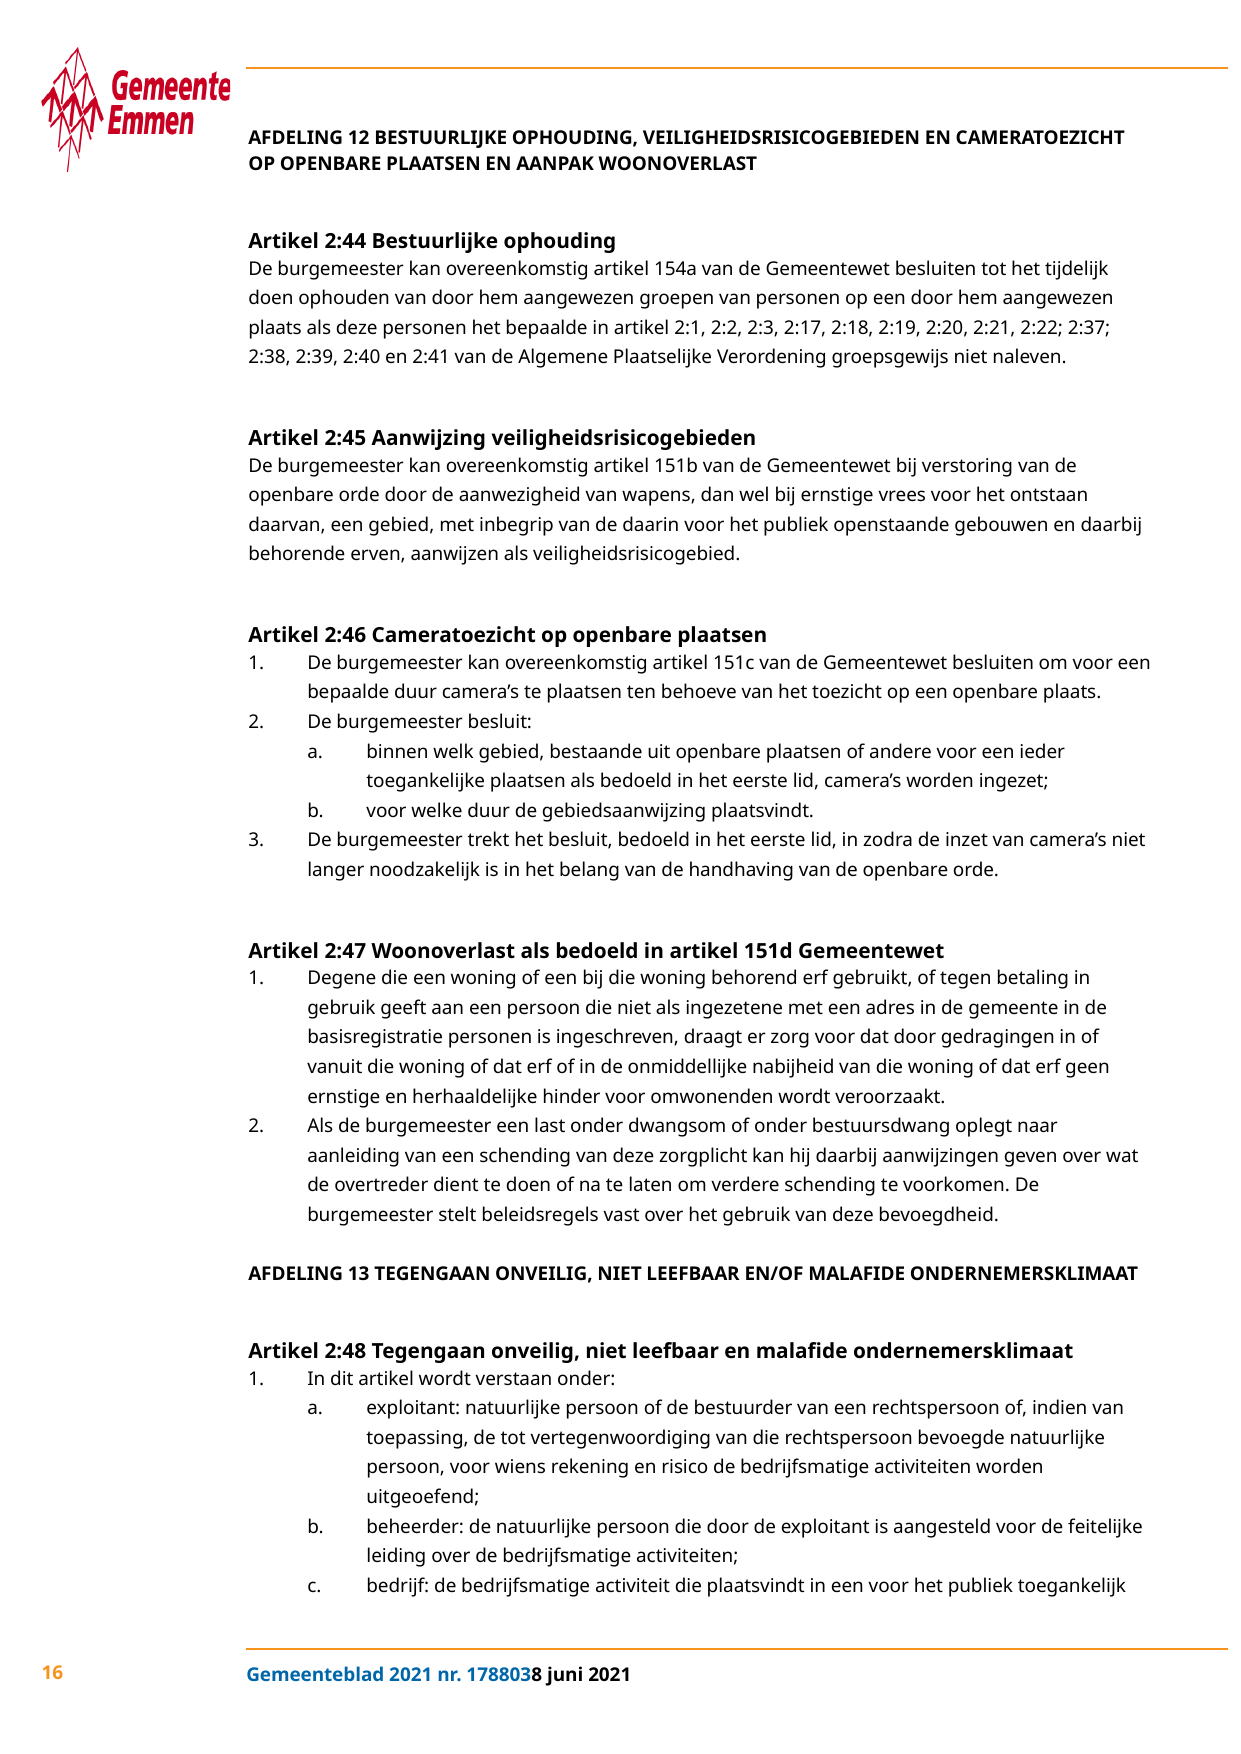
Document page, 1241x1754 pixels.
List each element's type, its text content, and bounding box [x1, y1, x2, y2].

list De burgemeester trekt het besluit, bedoeld in het eerste lid, in zodra de inzet van camera’s niet langer noodzakelijk is in het belang van de handhaving van de openbare orde. [248, 827, 1152, 882]
text De burgemeester kan overeenkomstig artikel 154a van de Gemeentewet besluiten tot het tijdelijk doen ophouden van door hem aangewezen groepen van personen op een door hem aangewezen plaats als deze personen het bepaalde in artikel 2:1, 2:2, 2:3, 2:17, 2:18, 2:19, 2:20, 2:21, 2:22; 2:37; 2:38, 2:39, 2:40 en 2:41 van de Algemene Plaatselijke Verordening groepsgewijs niet naleven. [248, 255, 1152, 369]
list De burgemeester besluit: [248, 708, 1152, 734]
text Artikel 2:46 Cameratoezicht op openbare plaatsen [248, 621, 1152, 649]
text De burgemeester kan overeenkomstig artikel 151b van de Gemeentewet bij verstoring van de openbare orde door de aanwezigheid van wapens, dan wel bij ernstige vrees voor het ontstaan daarvan, een gebied, met inbegrip van de daarin voor het publiek openstaande gebouwen en daarbij behorende erven, aanwijzen als veiligheidsrisicogebied. [248, 452, 1152, 566]
list beheerder: de natuurlijke persoon die door de exploitant is aangesteld voor de feitelijke leiding over de bedrijfsmatige activiteiten; [307, 1513, 1152, 1568]
picture [41, 47, 231, 172]
list De burgemeester kan overeenkomstig artikel 151c van de Gemeentewet besluiten om voor een bepaalde duur camera’s te plaatsen ten behoeve van het toezicht op een openbare plaats. [248, 649, 1152, 704]
text Artikel 2:44 Bestuurlijke ophouding [248, 226, 1152, 255]
text AFDELING 12 BESTUURLIJKE OPHOUDING, VEILIGHEIDSRISICOGEBIEDEN EN CAMERATOEZICHT OP OPENBARE PLAATSEN EN AANPAK WOONOVERLAST [248, 124, 1152, 176]
list In dit artikel wordt verstaan onder: [248, 1365, 1152, 1391]
text Artikel 2:48 Tegengaan onveilig, niet leefbaar en malafide ondernemersklimaat [248, 1337, 1152, 1365]
list bedrijf: de bedrijfsmatige activiteit die plaatsvindt in een voor het publiek toegankelijk [307, 1572, 1152, 1598]
list exploitant: natuurlijke persoon of de bestuurder van een rechtspersoon of, indien van toepassing, de tot vertegenwoordiging van die rechtspersoon bevoegde natuurlijke persoon, voor wiens rekening en risico de bedrijfsmatige activiteiten worden uitgeoefend; [307, 1394, 1152, 1509]
list Degene die een woning of een bij die woning behorend erf gebruikt, of tegen betaling in gebruik geeft aan een persoon die niet als ingezetene met een adres in de gemeente in de basisregistratie personen is ingeschreven, draagt er zorg voor dat door gedragingen in of vanuit die woning of dat erf of in de onmiddellijke nabijheid van die woning of dat erf geen ernstige en herhaaldelijke hinder voor omwonenden wordt veroorzaakt. [248, 964, 1152, 1109]
text AFDELING 13 TEGENGAAN ONVEILIG, NIET LEEFBAAR EN/OF MALAFIDE ONDERNEMERSKLIMAAT [248, 1260, 1152, 1286]
list binnen welk gebied, bestaande uit openbare plaatsen of andere voor een ieder toegankelijke plaatsen als bedoeld in het eerste lid, camera’s worden ingezet; [307, 738, 1152, 793]
list voor welke duur de gebiedsaanwijzing plaatsvindt. [307, 797, 1152, 823]
list Als de burgemeester een last onder dwangsom of onder bestuursdwang oplegt naar aanleiding van een schending van deze zorgplicht kan hij daarbij aanwijzingen geven over wat de overtreder dient te doen of na te laten om verdere schending te voorkomen. De burgemeester stelt beleidsregels vast over het gebruik van deze bevoegdheid. [248, 1112, 1152, 1227]
text Artikel 2:45 Aanwijzing veiligheidsrisicogebieden [248, 423, 1152, 452]
text Artikel 2:47 Woonoverlast als bedoeld in artikel 151d Gemeentewet [248, 936, 1152, 964]
